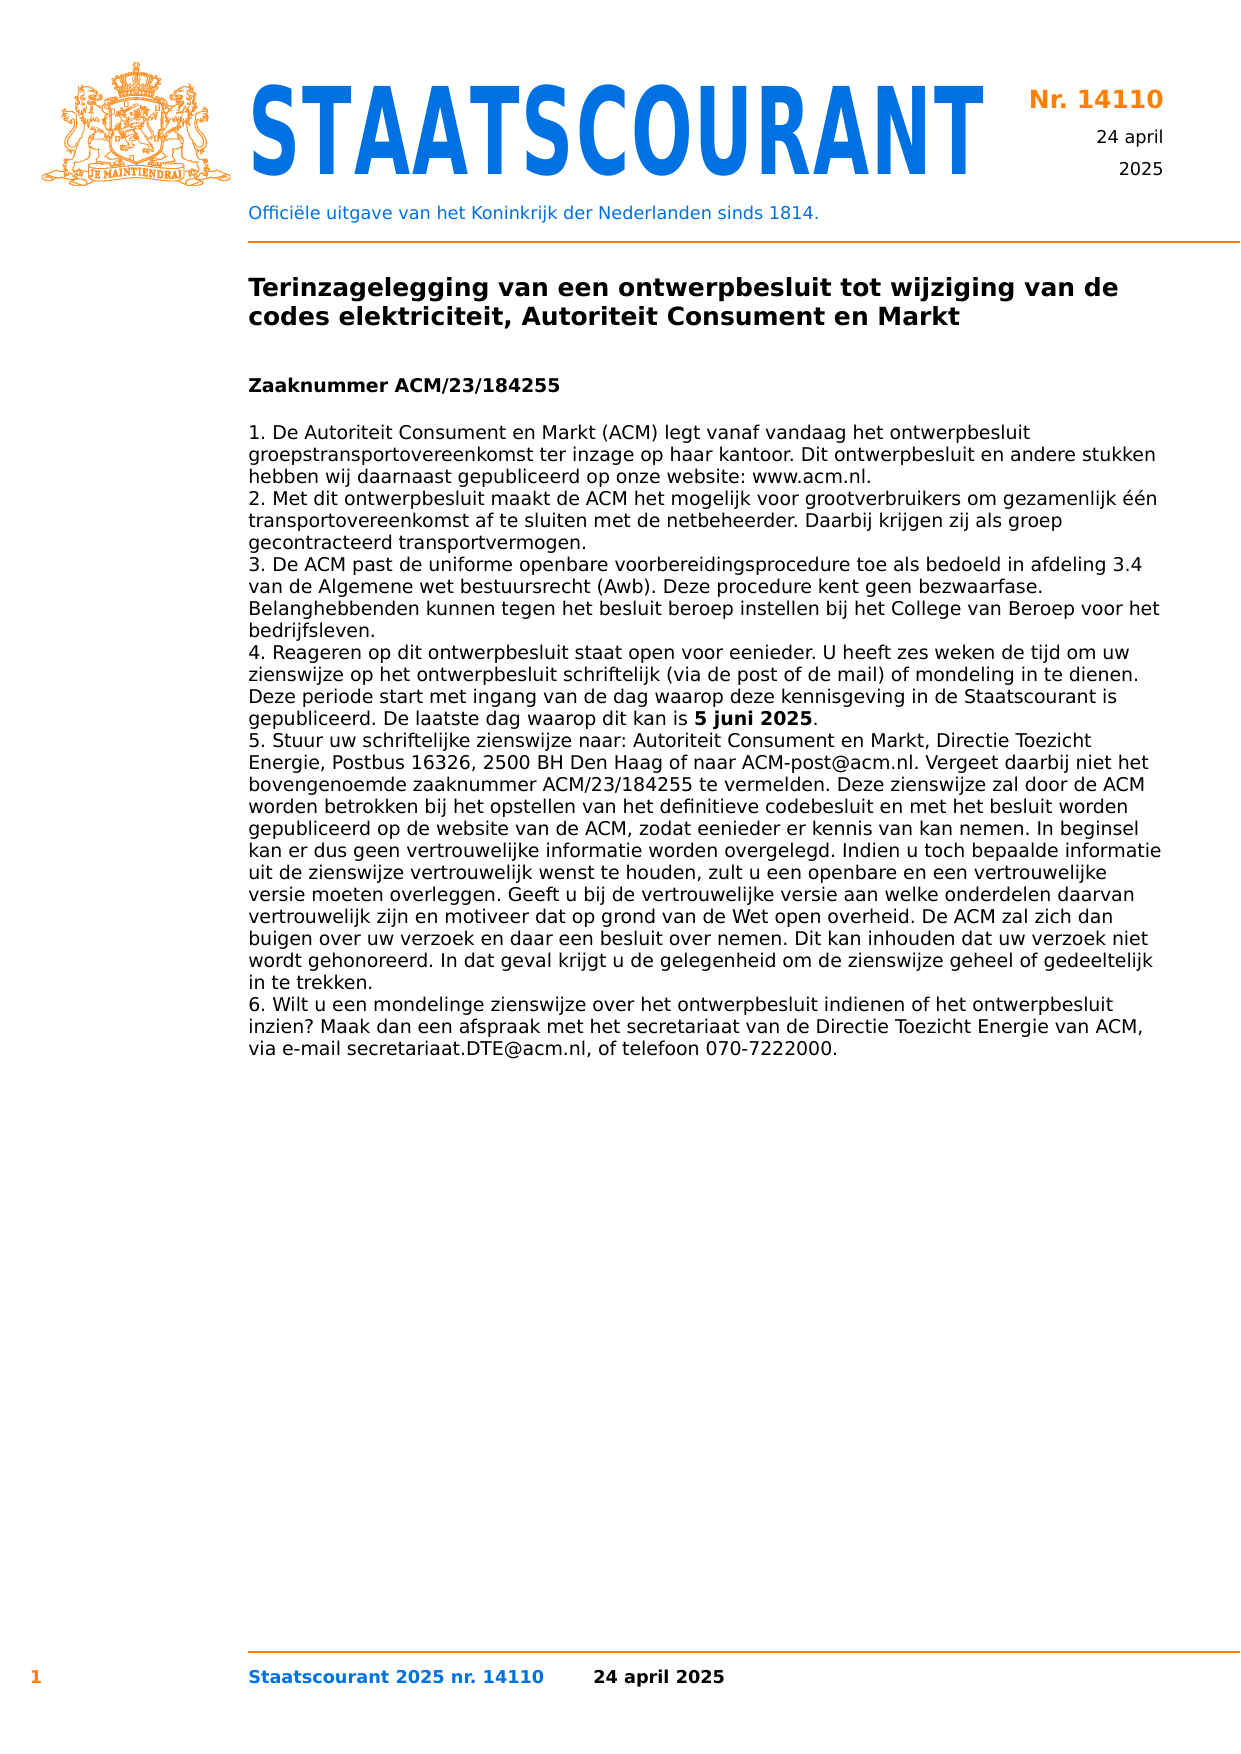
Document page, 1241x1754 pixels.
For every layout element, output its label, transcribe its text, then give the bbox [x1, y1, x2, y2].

text 3. De ACM past de uniforme openbare voorbereidingsprocedure toe als bedoeld in afdeling 3.4 van de Algemene wet bestuursrecht (Awb). Deze procedure kent geen bezwaarfase. Belanghebbenden kunnen tegen het besluit beroep instellen bij het College van Beroep voor het bedrijfsleven. [248, 554, 1163, 642]
table_header [25, 62, 248, 241]
text 5. Stuur uw schriftelijke zienswijze naar: Autoriteit Consument en Markt, Directie Toezicht Energie, Postbus 16326, 2500 BH Den Haag of naar ACM-post@acm.nl. Vergeet daarbij niet het bovengenoemde zaaknummer ACM/23/184255 te vermelden. Deze zienswijze zal door de ACM worden betrokken bij het opstellen van het definitieve codebesluit en met het besluit worden gepubliceerd op de website van de ACM, zodat eenieder er kennis van kan nemen. In beginsel kan er dus geen vertrouwelijke informatie worden overgelegd. Indien u toch bepaalde informatie uit de zienswijze vertrouwelijk wenst te houden, zult u een openbare en een vertrouwelijke versie moeten overleggen. Geeft u bij de vertrouwelijke versie aan welke onderdelen daarvan vertrouwelijk zijn en motiveer dat op grond van de Wet open overheid. De ACM zal zich dan buigen over uw verzoek en daar een besluit over nemen. Dit kan inhouden dat uw verzoek niet wordt gehonoreerd. In dat geval krijgt u de gelegenheid om de zienswijze geheel of gedeeltelijk in te trekken. [248, 730, 1163, 993]
text 2. Met dit ontwerpbesluit maakt de ACM het mogelijk voor grootverbruikers om gezamenlijk één transportovereenkomst af te sluiten met de netbeheerder. Daarbij krijgen zij als groep gecontracteerd transportvermogen. [248, 488, 1163, 554]
table_cell 24 april [998, 121, 1240, 153]
subtitle Zaaknummer ACM/23/184255 [248, 375, 1163, 397]
text 1. De Autoriteit Consument en Markt (ACM) legt vanaf vandaag het ontwerpbesluit groepstransportovereenkomst ter inzage op haar kantoor. Dit ontwerpbesluit en andere stukken hebben wij daarnaast gepubliceerd op onze website: www.acm.nl. [248, 422, 1163, 488]
text 4. Reageren op dit ontwerpbesluit staat open voor eenieder. U heeft zes weken de tijd om uw zienswijze op het ontwerpbesluit schriftelijk (via de post of de mail) of mondeling in te dienen. Deze periode start met ingang van de dag waarop deze kennisgeving in de Staatscourant is gepubliceerd. De laatste dag waarop dit kan is 5 juni 2025. [248, 642, 1163, 730]
table_cell Officiële uitgave van het Koninkrijk der Nederlanden sinds 1814. [248, 203, 1240, 241]
picture [41, 62, 231, 186]
table_header Nr. 14110 [998, 62, 1240, 121]
table_cell 2025 [998, 153, 1240, 203]
text 6. Wilt u een mondelinge zienswijze over het ontwerpbesluit indienen of het ontwerpbesluit inzien? Maak dan een afspraak met het secretariaat van de Directie Toezicht Energie van ACM, via e-mail secretariaat.DTE@acm.nl, of telefoon 070-7222000. [248, 993, 1163, 1059]
subtitle Terinzagelegging van een ontwerpbesluit tot wijziging van de codes elektriciteit, Autoriteit Consument en Markt [248, 273, 1163, 331]
table_header STAATSCOURANT [248, 62, 998, 203]
